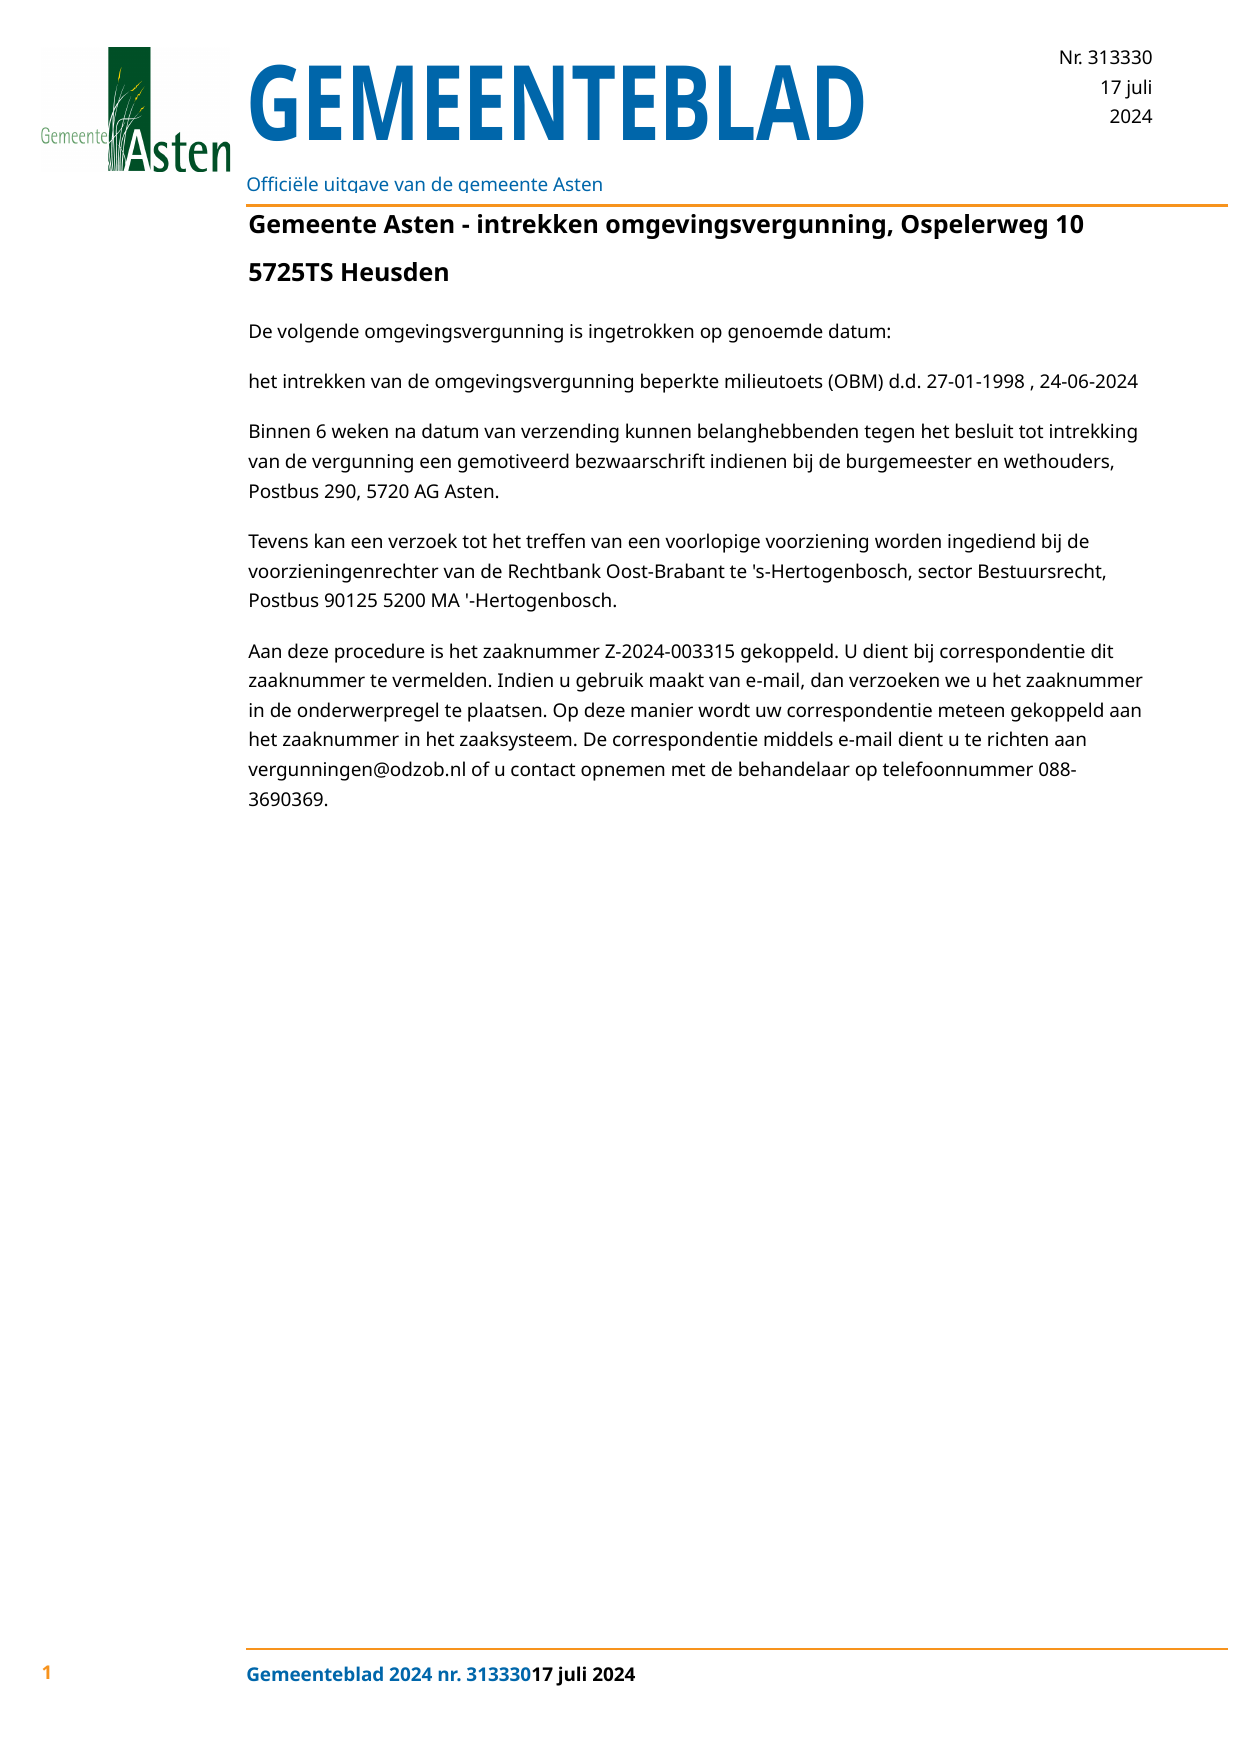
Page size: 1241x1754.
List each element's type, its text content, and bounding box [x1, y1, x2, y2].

text Tevens kan een verzoek tot het treffen van een voorlopige voorziening worden ingediend bij de voorzieningenrechter van de Rechtbank Oost-Brabant te 's-Hertogenbosch, sector Bestuursrecht, Postbus 90125 5200 MA '-Hertogenbosch. [248, 528, 1152, 613]
text Gemeente Asten - intrekken omgevingsvergunning, Ospelerweg 10 5725TS Heusden [248, 207, 1152, 288]
text De volgende omgevingsvergunning is ingetrokken op genoemde datum: [248, 318, 1152, 344]
picture [41, 47, 231, 172]
text Aan deze procedure is het zaaknummer Z-2024-003315 gekoppeld. U dient bij correspondentie dit zaaknummer te vermelden. Indien u gebruik maakt van e-mail, dan verzoeken we u het zaaknummer in de onderwerpregel te plaatsen. Op deze manier wordt uw correspondentie meteen gekoppeld aan het zaaknummer in het zaaksysteem. De correspondentie middels e-mail dient u te richten aan vergunningen@odzob.nl of u contact opnemen met de behandelaar op telefoonnummer 088-3690369. [248, 638, 1152, 812]
text het intrekken van de omgevingsvergunning beperkte milieutoets (OBM) d.d. 27-01-1998 , 24-06-2024 [248, 368, 1152, 394]
text Binnen 6 weken na datum van verzending kunnen belanghebbenden tegen het besluit tot intrekking van de vergunning een gemotiveerd bezwaarschrift indienen bij de burgemeester en wethouders, Postbus 290, 5720 AG Asten. [248, 419, 1152, 504]
